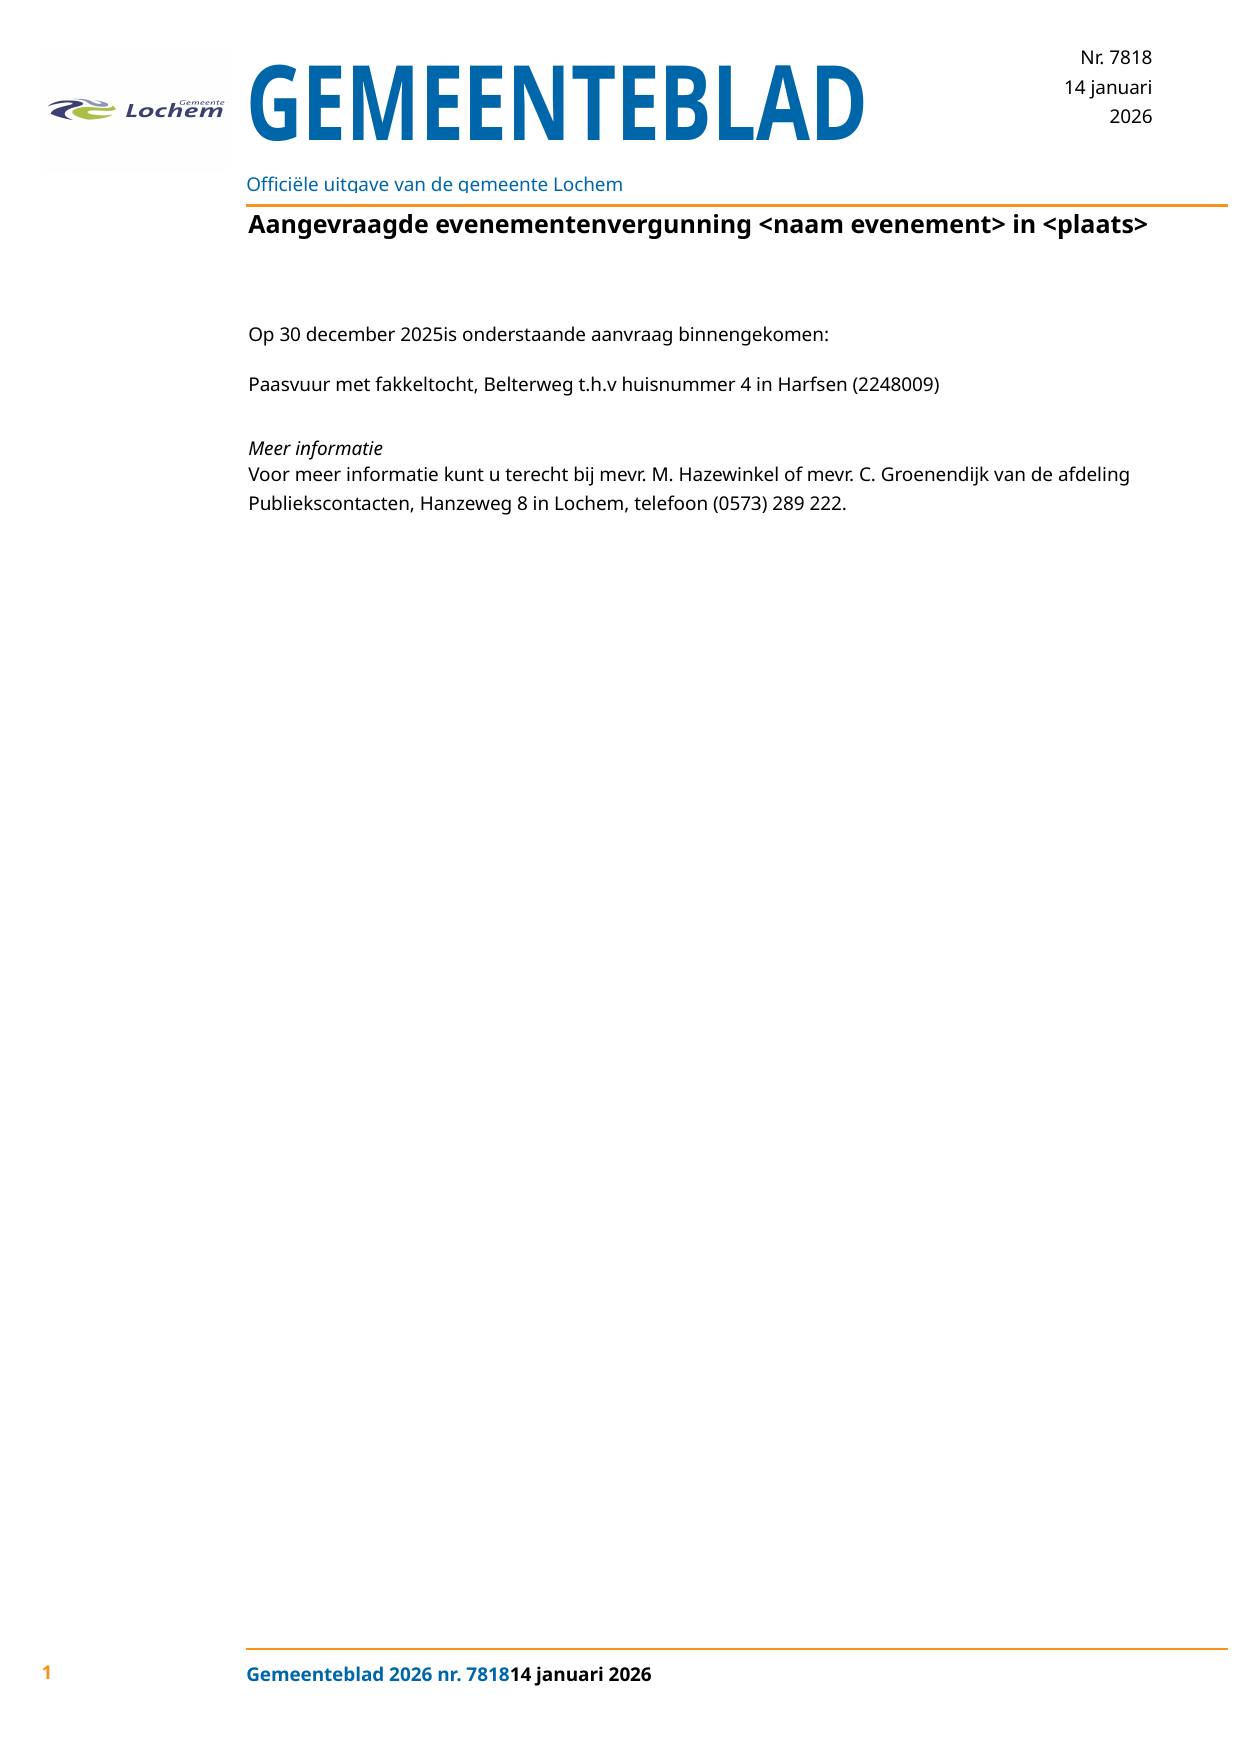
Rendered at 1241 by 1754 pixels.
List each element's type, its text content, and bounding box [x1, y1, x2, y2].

text Meer informatie [248, 435, 1152, 461]
text Op 30 december 2025is onderstaande aanvraag binnengekomen: [248, 321, 1152, 346]
picture [41, 47, 231, 172]
text Aangevraagde evenementenvergunning <naam evenement> in <plaats> [248, 207, 1152, 241]
text Paasvuur met fakkeltocht, Belterweg t.h.v huisnummer 4 in Harfsen (2248009) [248, 371, 1152, 397]
text Voor meer informatie kunt u terecht bij mevr. M. Hazewinkel of mevr. C. Groenendijk van de afdeling Publiekscontacten, Hanzeweg 8 in Lochem, telefoon (0573) 289 222. [248, 461, 1152, 516]
